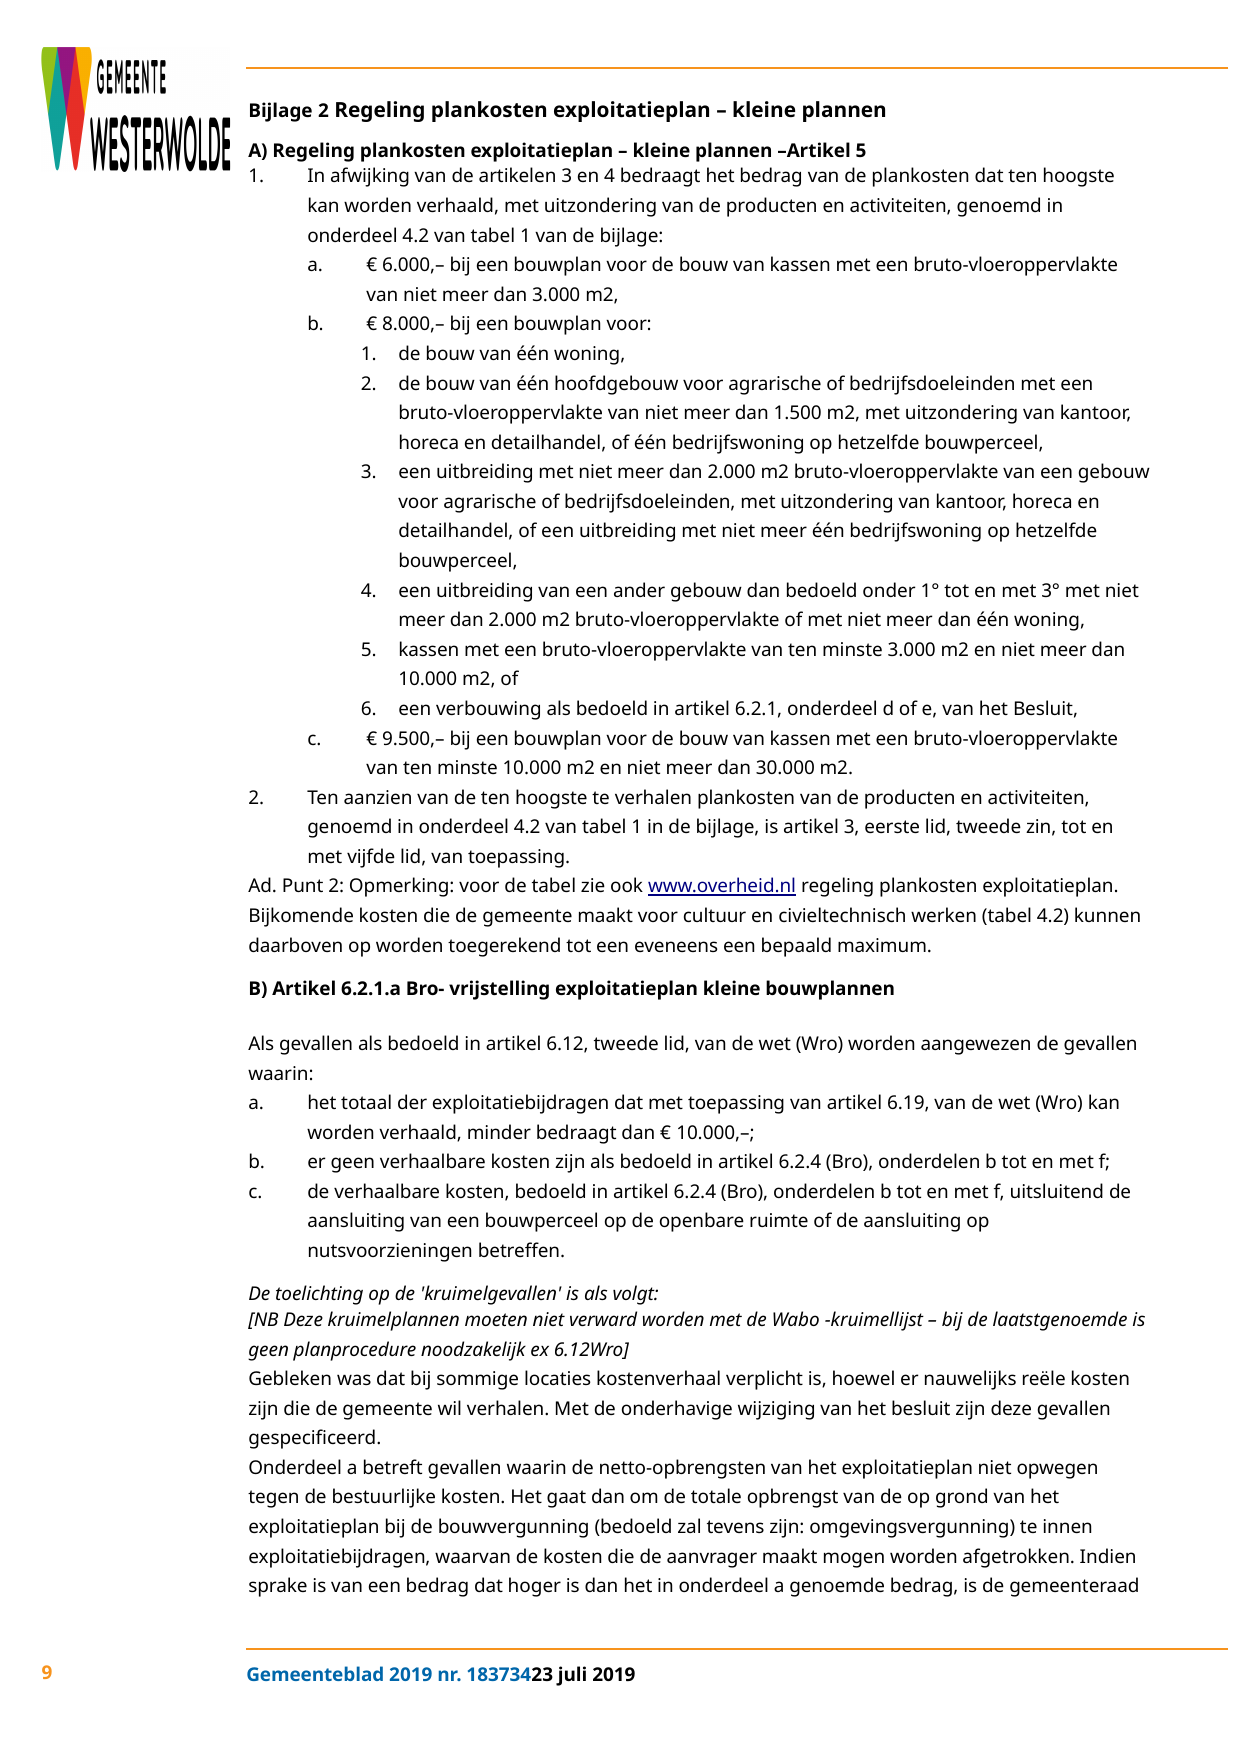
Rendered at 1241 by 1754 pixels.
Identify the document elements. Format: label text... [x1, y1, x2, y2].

list € 8.000,– bij een bouwplan voor: [307, 311, 1152, 336]
text Bijlage 2 Regeling plankosten exploitatieplan – kleine plannen [248, 95, 1152, 123]
list een verbouwing als bedoeld in artikel 6.2.1, onderdeel d of e, van het Besluit, [361, 695, 1152, 721]
list de bouw van één woning, [361, 340, 1152, 366]
text De toelichting op de 'kruimelgevallen' is als volgt: [248, 1280, 1152, 1306]
picture [41, 47, 231, 172]
text Gebleken was dat bij sommige locaties kostenverhaal verplicht is, hoewel er nauwelijks reële kosten zijn die de gemeente wil verhalen. Met de onderhavige wijziging van het besluit zijn deze gevallen gespecificeerd. [248, 1365, 1152, 1450]
text Bijkomende kosten die de gemeente maakt voor cultuur en civieltechnisch werken (tabel 4.2) kunnen daarboven op worden toegerekend tot een eveneens een bepaald maximum. [248, 902, 1152, 957]
text [NB Deze kruimelplannen moeten niet verward worden met de Wabo -kruimellijst – bij de laatstgenoemde is geen planprocedure noodzakelijk ex 6.12Wro] [248, 1306, 1152, 1361]
text Ad. Punt 2: Opmerking: voor de tabel zie ook www.overheid.nl regeling plankosten exploitatieplan. [248, 873, 1152, 898]
list € 6.000,– bij een bouwplan voor de bouw van kassen met een bruto-vloeroppervlakte van niet meer dan 3.000 m2, [307, 251, 1152, 307]
list een uitbreiding met niet meer dan 2.000 m2 bruto-vloeroppervlakte van een gebouw voor agrarische of bedrijfsdoeleinden, met uitzondering van kantoor, horeca en detailhandel, of een uitbreiding met niet meer één bedrijfswoning op hetzelfde bouwperceel, [361, 458, 1152, 573]
list de bouw van één hoofdgebouw voor agrarische of bedrijfsdoeleinden met een bruto-vloeroppervlakte van niet meer dan 1.500 m2, met uitzondering van kantoor, horeca en detailhandel, of één bedrijfswoning op hetzelfde bouwperceel, [361, 370, 1152, 454]
text Als gevallen als bedoeld in artikel 6.12, tweede lid, van de wet (Wro) worden aangewezen de gevallen waarin: [248, 1030, 1152, 1086]
text A) Regeling plankosten exploitatieplan – kleine plannen –Artikel 5 [248, 137, 1152, 163]
text Onderdeel a betreft gevallen waarin de netto-opbrengsten van het exploitatieplan niet opwegen tegen de bestuurlijke kosten. Het gaat dan om de totale opbrengst van de op grond van het exploitatieplan bij de bouwvergunning (bedoeld zal tevens zijn: omgevingsvergunning) te innen exploitatiebijdragen, waarvan de kosten die de aanvrager maakt mogen worden afgetrokken. Indien sprake is van een bedrag dat hoger is dan het in onderdeel a genoemde bedrag, is de gemeenteraad [248, 1454, 1152, 1598]
list de verhaalbare kosten, bedoeld in artikel 6.2.4 (Bro), onderdelen b tot en met f, uitsluitend de aansluiting van een bouwperceel op de openbare ruimte of de aansluiting op nutsvoorzieningen betreffen. [248, 1178, 1152, 1263]
list er geen verhaalbare kosten zijn als bedoeld in artikel 6.2.4 (Bro), onderdelen b tot en met f; [248, 1148, 1152, 1174]
list Ten aanzien van de ten hoogste te verhalen plankosten van de producten en activiteiten, genoemd in onderdeel 4.2 van tabel 1 in de bijlage, is artikel 3, eerste lid, tweede zin, tot en met vijfde lid, van toepassing. [248, 784, 1152, 869]
text B) Artikel 6.2.1.a Bro- vrijstelling exploitatieplan kleine bouwplannen [248, 975, 1152, 1001]
list een uitbreiding van een ander gebouw dan bedoeld onder 1° tot en met 3° met niet meer dan 2.000 m2 bruto-vloeroppervlakte of met niet meer dan één woning, [361, 577, 1152, 632]
list kassen met een bruto-vloeroppervlakte van ten minste 3.000 m2 en niet meer dan 10.000 m2, of [361, 636, 1152, 691]
list In afwijking van de artikelen 3 en 4 bedraagt het bedrag van de plankosten dat ten hoogste kan worden verhaald, met uitzondering van de producten en activiteiten, genoemd in onderdeel 4.2 van tabel 1 van de bijlage: [248, 163, 1152, 247]
list € 9.500,– bij een bouwplan voor de bouw van kassen met een bruto-vloeroppervlakte van ten minste 10.000 m2 en niet meer dan 30.000 m2. [307, 725, 1152, 780]
list het totaal der exploitatiebijdragen dat met toepassing van artikel 6.19, van de wet (Wro) kan worden verhaald, minder bedraagt dan € 10.000,–; [248, 1089, 1152, 1145]
